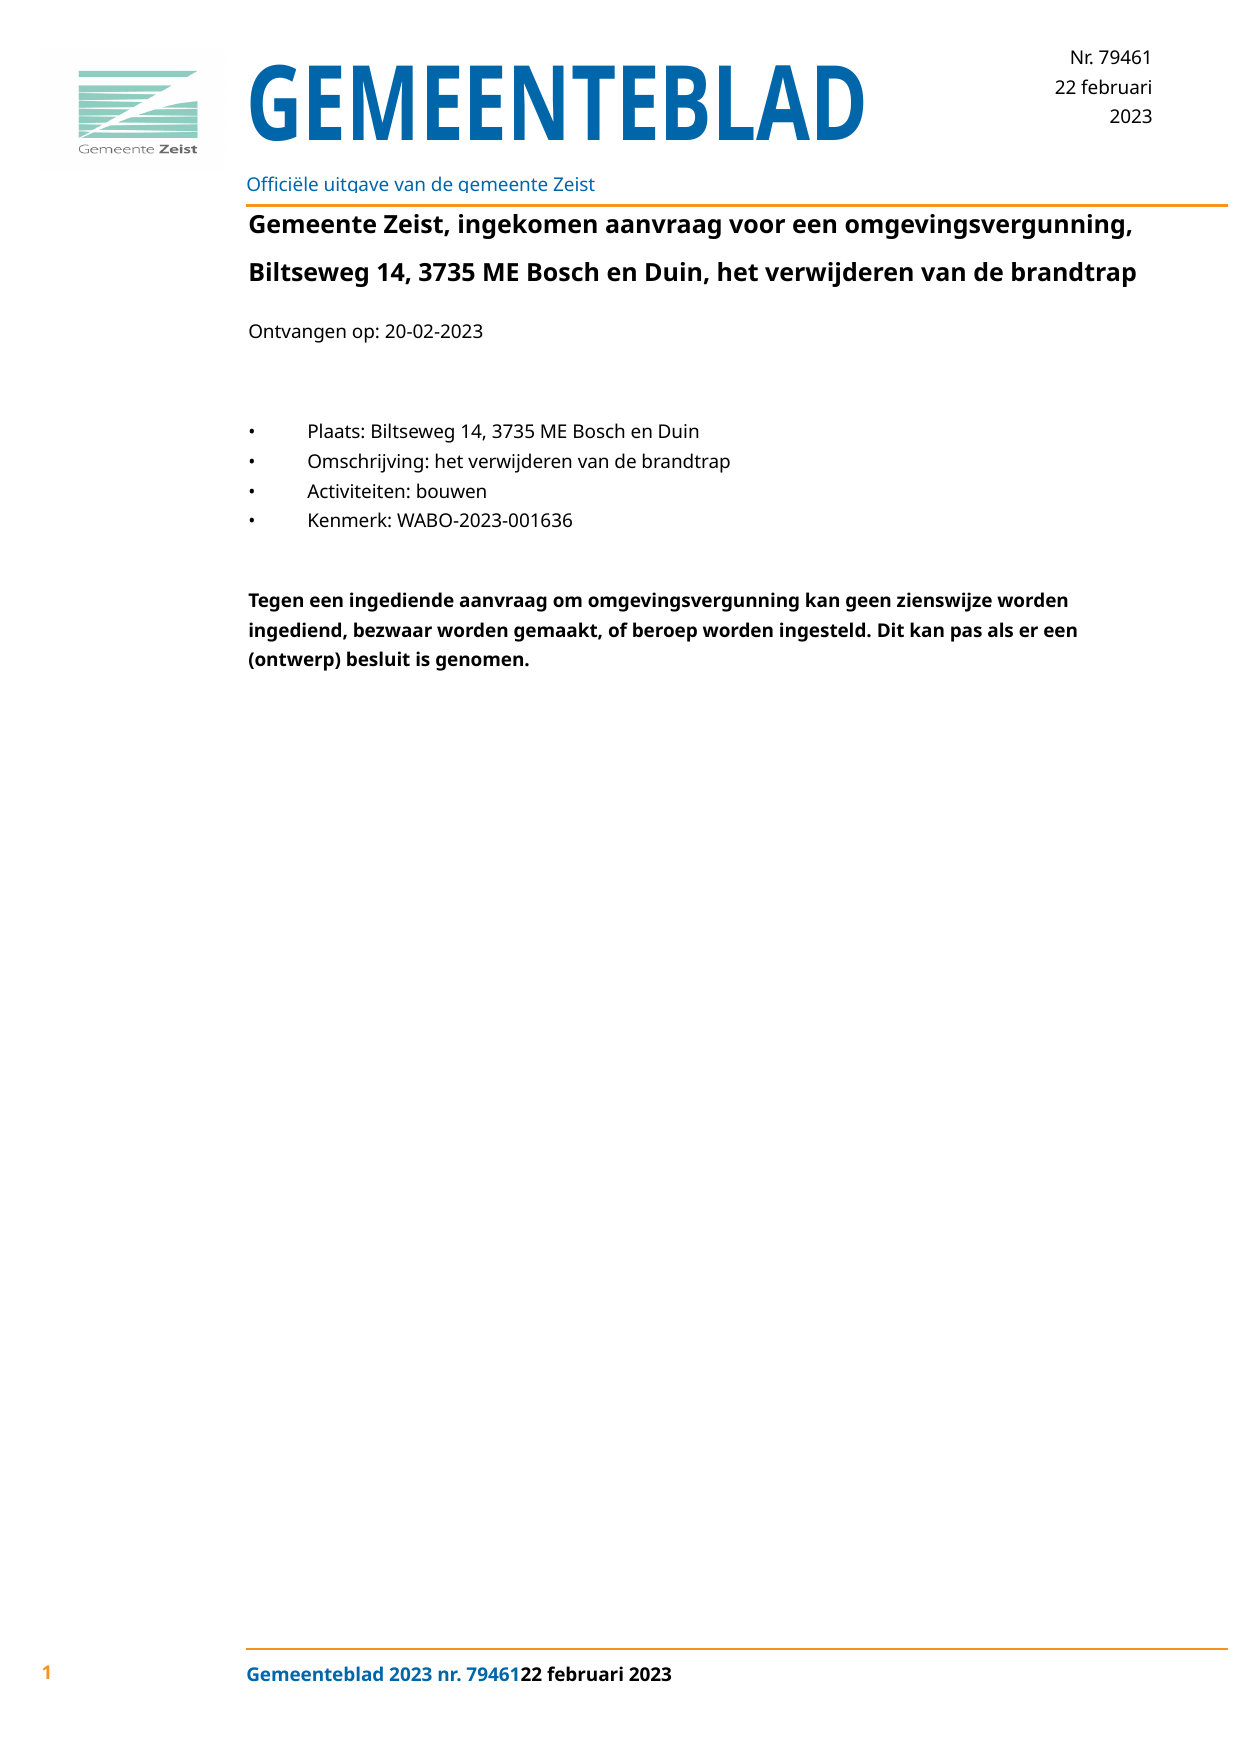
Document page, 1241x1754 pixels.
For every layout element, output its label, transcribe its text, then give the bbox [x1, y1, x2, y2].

list Plaats: Biltseweg 14, 3735 ME Bosch en Duin [248, 419, 1152, 444]
picture [41, 47, 231, 172]
text Tegen een ingediende aanvraag om omgevingsvergunning kan geen zienswijze worden ingediend, bezwaar worden gemaakt, of beroep worden ingesteld. Dit kan pas als er een (ontwerp) besluit is genomen. [248, 587, 1152, 672]
text Gemeente Zeist, ingekomen aanvraag voor een omgevingsvergunning, Biltseweg 14, 3735 ME Bosch en Duin, het verwijderen van de brandtrap [248, 207, 1152, 288]
list Omschrijving: het verwijderen van de brandtrap [248, 448, 1152, 474]
list Activiteiten: bouwen [248, 478, 1152, 504]
list Kenmerk: WABO-2023-001636 [248, 507, 1152, 533]
text Ontvangen op: 20-02-2023 [248, 318, 1152, 344]
